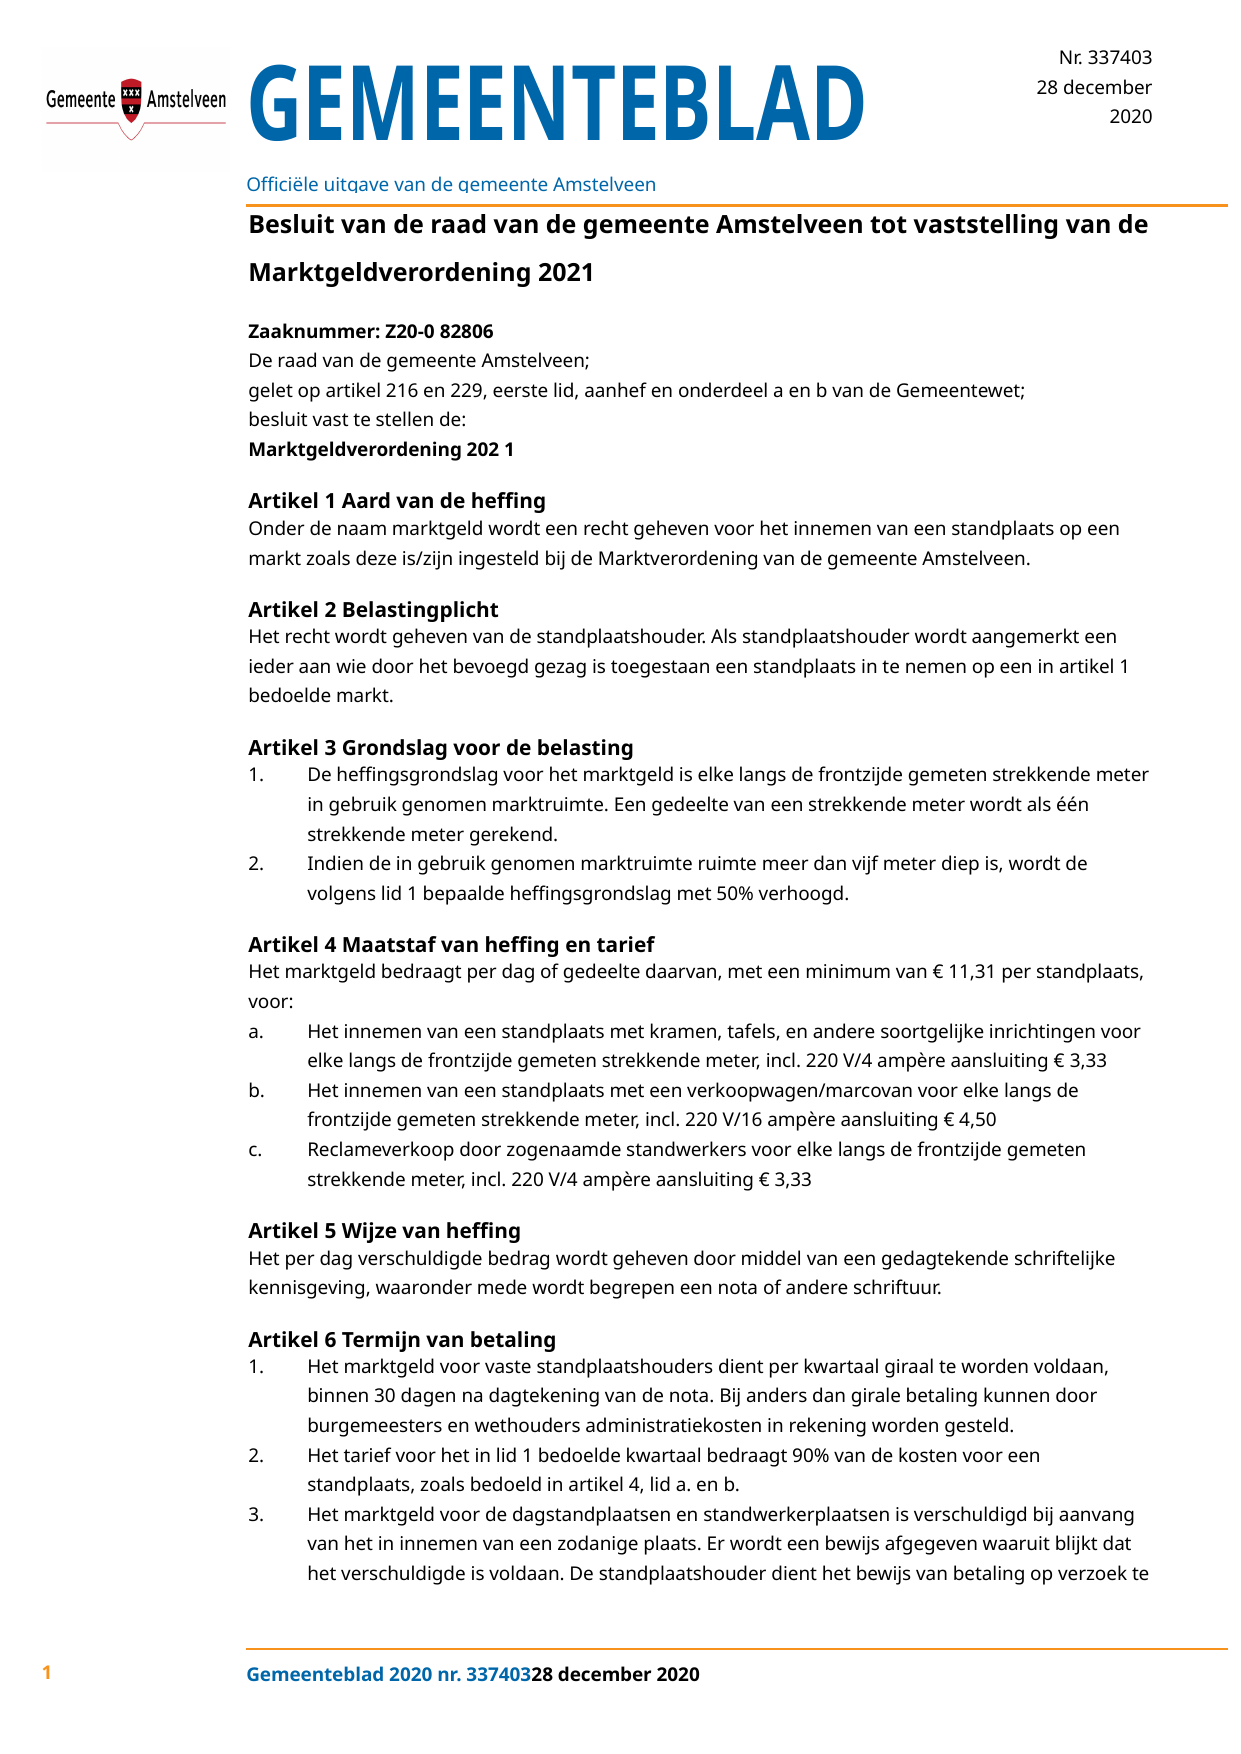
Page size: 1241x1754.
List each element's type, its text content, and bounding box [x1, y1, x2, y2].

text Zaaknummer: Z20-0 82806 [248, 318, 1152, 344]
text Het recht wordt geheven van de standplaatshouder. Als standplaatshouder wordt aangemerkt een ieder aan wie door het bevoegd gezag is toegestaan een standplaats in te nemen op een in artikel 1 bedoelde markt. [248, 623, 1152, 708]
list Het innemen van een standplaats met een verkoopwagen/marcovan voor elke langs de frontzijde gemeten strekkende meter, incl. 220 V/16 ampère aansluiting € 4,50 [248, 1077, 1152, 1132]
list De heffingsgrondslag voor het marktgeld is elke langs de frontzijde gemeten strekkende meter in gebruik genomen marktruimte. Een gedeelte van een strekkende meter wordt als één strekkende meter gerekend. [248, 762, 1152, 846]
text De raad van de gemeente Amstelveen; [248, 347, 1152, 373]
text Marktgeldverordening 202 1 [248, 436, 1152, 462]
text Het per dag verschuldigde bedrag wordt geheven door middel van een gedagtekende schriftelijke kennisgeving, waaronder mede wordt begrepen een nota of andere schriftuur. [248, 1245, 1152, 1300]
text gelet op artikel 216 en 229, eerste lid, aanhef en onderdeel a en b van de Gemeentewet; [248, 377, 1152, 403]
text Artikel 2 Belastingplicht [248, 595, 1152, 623]
list Het marktgeld voor vaste standplaatshouders dient per kwartaal giraal te worden voldaan, binnen 30 dagen na dagtekening van de nota. Bij anders dan girale betaling kunnen door burgemeesters en wethouders administratiekosten in rekening worden gesteld. [248, 1353, 1152, 1438]
text Artikel 3 Grondslag voor de belasting [248, 733, 1152, 762]
text Besluit van de raad van de gemeente Amstelveen tot vaststelling van de Marktgeldverordening 2021 [248, 207, 1152, 288]
text Artikel 4 Maatstaf van heffing en tarief [248, 930, 1152, 959]
text Het marktgeld bedraagt per dag of gedeelte daarvan, met een minimum van € 11,31 per standplaats, voor: [248, 959, 1152, 1014]
text Artikel 6 Termijn van betaling [248, 1325, 1152, 1353]
list Het innemen van een standplaats met kramen, tafels, en andere soortgelijke inrichtingen voor elke langs de frontzijde gemeten strekkende meter, incl. 220 V/4 ampère aansluiting € 3,33 [248, 1018, 1152, 1073]
list Het marktgeld voor de dagstandplaatsen en standwerkerplaatsen is verschuldigd bij aanvang van het in innemen van een zodanige plaats. Er wordt een bewijs afgegeven waaruit blijkt dat het verschuldigde is voldaan. De standplaatshouder dient het bewijs van betaling op verzoek te [248, 1501, 1152, 1586]
picture [41, 47, 231, 172]
text besluit vast te stellen de: [248, 407, 1152, 432]
text Onder de naam marktgeld wordt een recht geheven voor het innemen van een standplaats op een markt zoals deze is/zijn ingesteld bij de Marktverordening van de gemeente Amstelveen. [248, 515, 1152, 570]
text Artikel 1 Aard van de heffing [248, 487, 1152, 515]
list Indien de in gebruik genomen marktruimte ruimte meer dan vijf meter diep is, wordt de volgens lid 1 bepaalde heffingsgrondslag met 50% verhoogd. [248, 850, 1152, 906]
text Artikel 5 Wijze van heffing [248, 1216, 1152, 1245]
list Het tarief voor het in lid 1 bedoelde kwartaal bedraagt 90% van de kosten voor een standplaats, zoals bedoeld in artikel 4, lid a. en b. [248, 1442, 1152, 1497]
list Reclameverkoop door zogenaamde standwerkers voor elke langs de frontzijde gemeten strekkende meter, incl. 220 V/4 ampère aansluiting € 3,33 [248, 1136, 1152, 1192]
